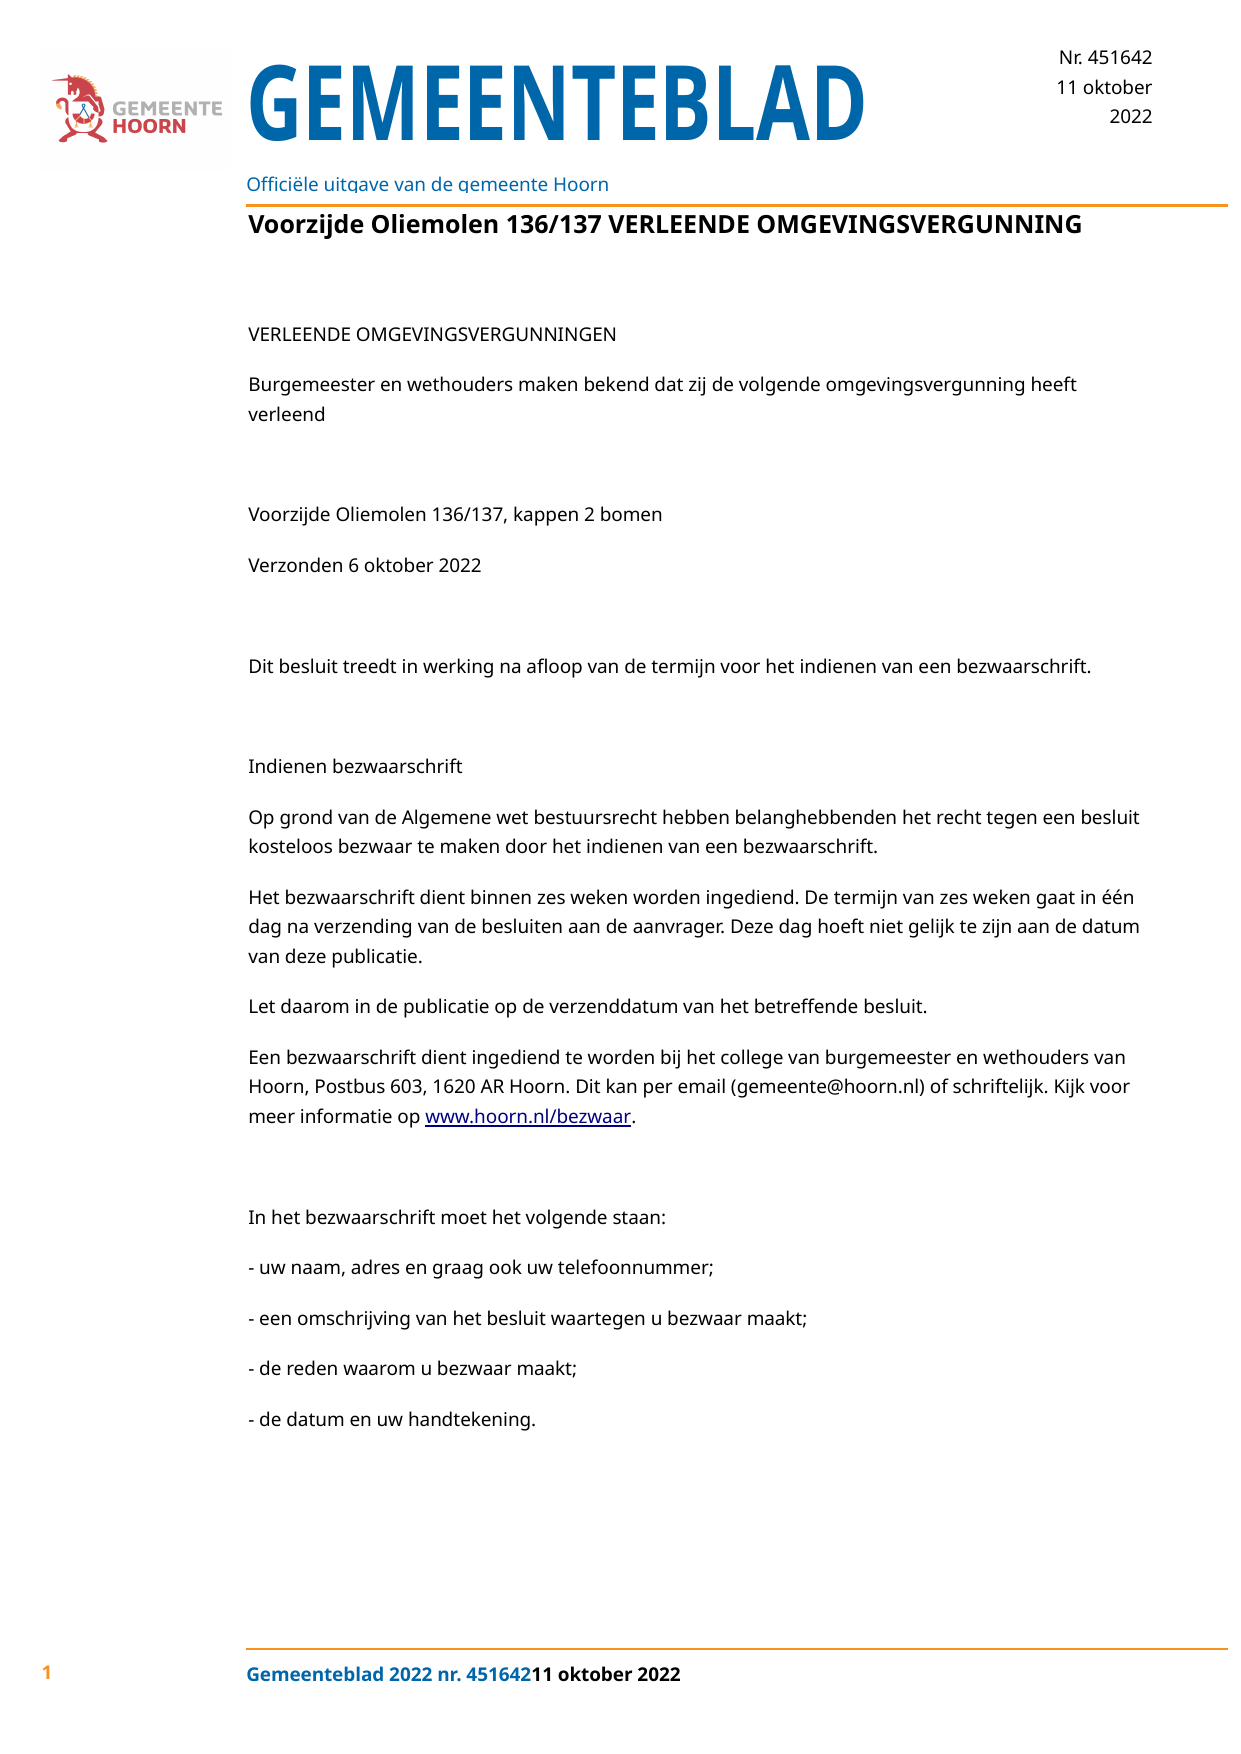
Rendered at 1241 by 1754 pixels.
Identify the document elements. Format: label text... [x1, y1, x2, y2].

text Voorzijde Oliemolen 136/137, kappen 2 bomen [248, 502, 1152, 527]
text Voorzijde Oliemolen 136/137 VERLEENDE OMGEVINGSVERGUNNING [248, 207, 1152, 241]
text Burgemeester en wethouders maken bekend dat zij de volgende omgevingsvergunning heeft verleend [248, 371, 1152, 426]
text Een bezwaarschrift dient ingediend te worden bij het college van burgemeester en wethouders van Hoorn, Postbus 603, 1620 AR Hoorn. Dit kan per email (gemeente@hoorn.nl) of schriftelijk. Kijk voor meer informatie op www.hoorn.nl/bezwaar. [248, 1044, 1152, 1129]
picture [41, 47, 231, 172]
text Op grond van de Algemene wet bestuursrecht hebben belanghebbenden het recht tegen een besluit kosteloos bezwaar te maken door het indienen van een bezwaarschrift. [248, 804, 1152, 859]
text VERLEENDE OMGEVINGSVERGUNNINGEN [248, 321, 1152, 346]
text - de datum en uw handtekening. [248, 1406, 1152, 1431]
text Let daarom in de publicatie op de verzenddatum van het betreffende besluit. [248, 994, 1152, 1019]
text Indienen bezwaarschrift [248, 754, 1152, 779]
text Het bezwaarschrift dient binnen zes weken worden ingediend. De termijn van zes weken gaat in één dag na verzending van de besluiten aan de aanvrager. Deze dag hoeft niet gelijk te zijn aan de datum van deze publicatie. [248, 884, 1152, 969]
text Verzonden 6 oktober 2022 [248, 552, 1152, 578]
text - uw naam, adres en graag ook uw telefoonnummer; [248, 1254, 1152, 1280]
text - een omschrijving van het besluit waartegen u bezwaar maakt; [248, 1305, 1152, 1331]
text In het bezwaarschrift moet het volgende staan: [248, 1204, 1152, 1230]
text Dit besluit treedt in werking na afloop van de termijn voor het indienen van een bezwaarschrift. [248, 653, 1152, 678]
text - de reden waarom u bezwaar maakt; [248, 1355, 1152, 1381]
